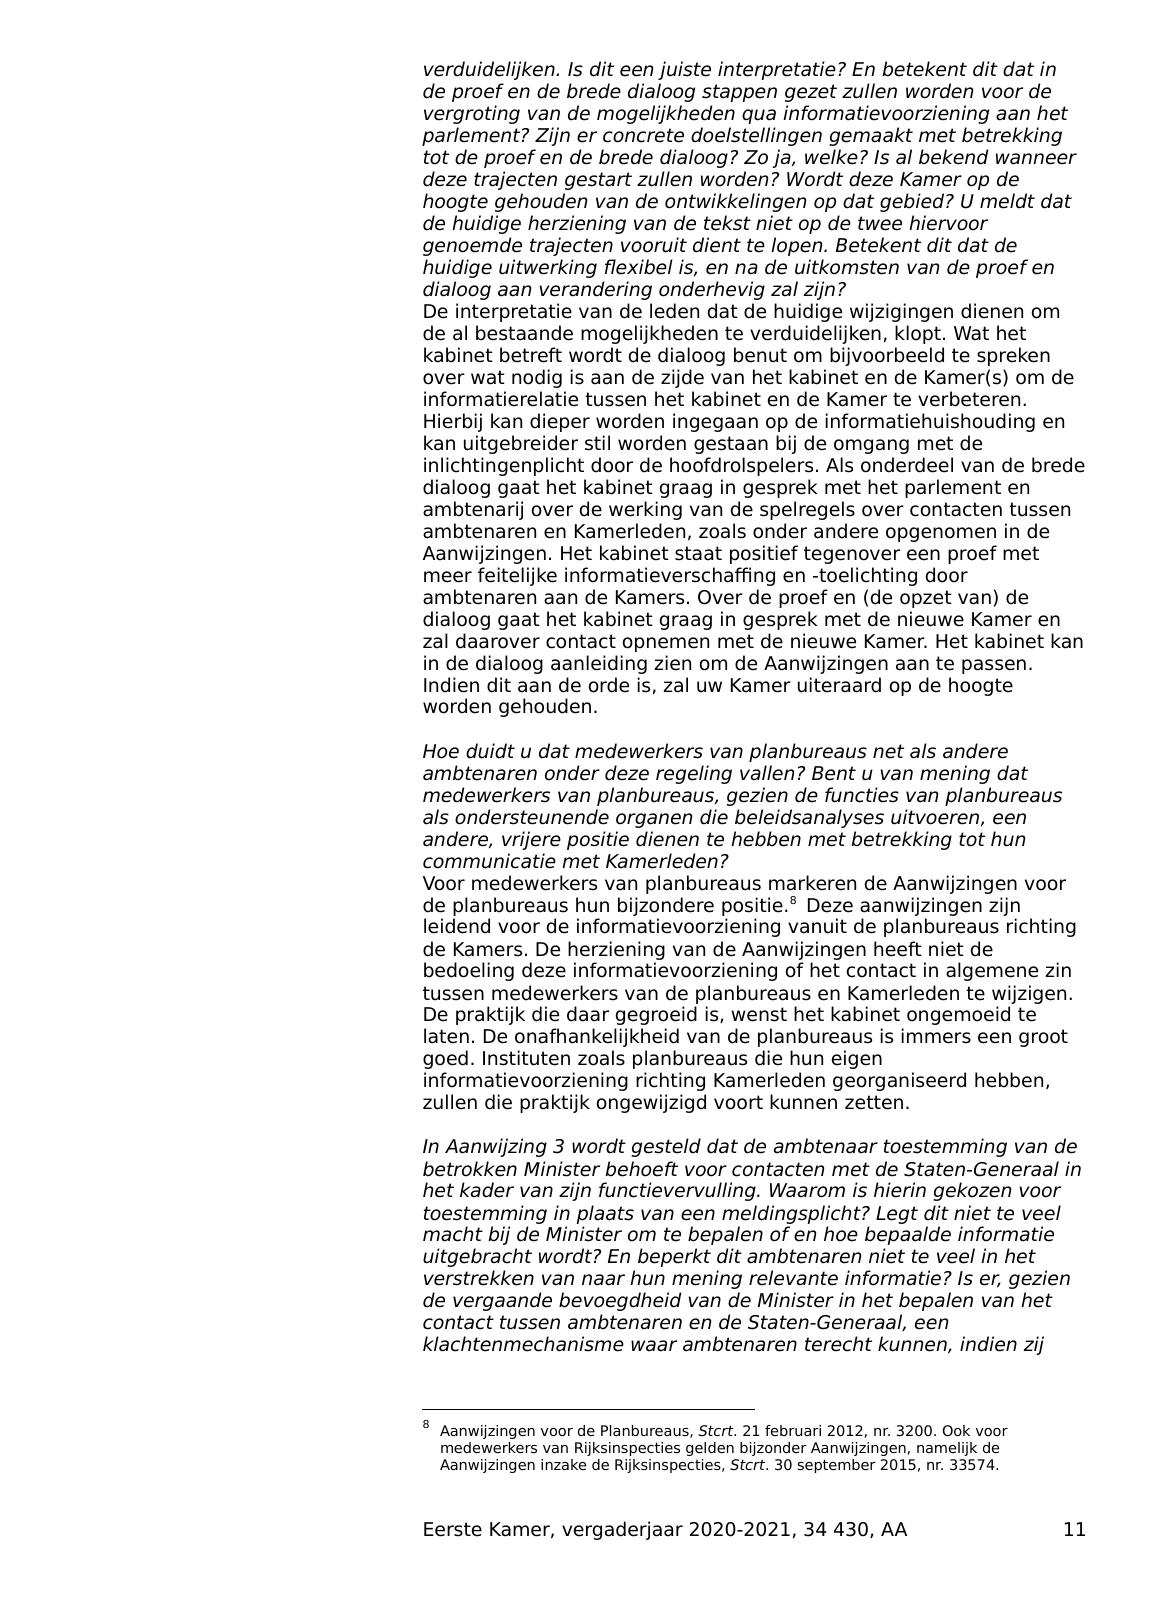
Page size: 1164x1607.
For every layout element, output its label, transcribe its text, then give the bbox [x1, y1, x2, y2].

text De interpretatie van de leden dat de huidige wijzigingen dienen om de al bestaande mogelijkheden te verduidelijken, klopt. Wat het kabinet betreft wordt de dialoog benut om bijvoorbeeld te spreken over wat nodig is aan de zijde van het kabinet en de Kamer(s) om de informatierelatie tussen het kabinet en de Kamer te verbeteren. Hierbij kan dieper worden ingegaan op de informatiehuishouding en kan uitgebreider stil worden gestaan bij de omgang met de inlichtingenplicht door de hoofdrolspelers. Als onderdeel van de brede dialoog gaat het kabinet graag in gesprek met het parlement en ambtenarij over de werking van de spelregels over contacten tussen ambtenaren en Kamerleden, zoals onder andere opgenomen in de Aanwijzingen. Het kabinet staat positief tegenover een proef met meer feitelijke informatieverschaffing en -toelichting door ambtenaren aan de Kamers. Over de proef en (de opzet van) de dialoog gaat het kabinet graag in gesprek met de nieuwe Kamer en zal daarover contact opnemen met de nieuwe Kamer. Het kabinet kan in de dialoog aanleiding zien om de Aanwijzingen aan te passen. Indien dit aan de orde is, zal uw Kamer uiteraard op de hoogte worden gehouden. [422, 301, 1087, 718]
text In Aanwijzing 3 wordt gesteld dat de ambtenaar toestemming van de betrokken Minister behoeft voor contacten met de Staten-Generaal in het kader van zijn functievervulling. Waarom is hierin gekozen voor toestemming in plaats van een meldingsplicht? Legt dit niet te veel macht bij de Minister om te bepalen of en hoe bepaalde informatie uitgebracht wordt? En beperkt dit ambtenaren niet te veel in het verstrekken van naar hun mening relevante informatie? Is er, gezien de vergaande bevoegdheid van de Minister in het bepalen van het contact tussen ambtenaren en de Staten-Generaal, een klachtenmechanisme waar ambtenaren terecht kunnen, indien zij [422, 1136, 1087, 1356]
text Voor medewerkers van planbureaus markeren de Aanwijzingen voor de planbureaus hun bijzondere positie. Deze aanwijzingen zijn leidend voor de informatievoorziening vanuit de planbureaus richting de Kamers. De herziening van de Aanwijzingen heeft niet de bedoeling deze informatievoorziening of het contact in algemene zin tussen medewerkers van de planbureaus en Kamerleden te wijzigen. De praktijk die daar gegroeid is, wenst het kabinet ongemoeid te laten. De onafhankelijkheid van de planbureaus is immers een groot goed. Instituten zoals planbureaus die hun eigen informatievoorziening richting Kamerleden georganiseerd hebben, zullen die praktijk ongewijzigd voort kunnen zetten. [422, 872, 1087, 1114]
text verduidelijken. Is dit een juiste interpretatie? En betekent dit dat in de proef en de brede dialoog stappen gezet zullen worden voor de vergroting van de mogelijkheden qua informatievoorziening aan het parlement? Zijn er concrete doelstellingen gemaakt met betrekking tot de proef en de brede dialoog? Zo ja, welke? Is al bekend wanneer deze trajecten gestart zullen worden? Wordt deze Kamer op de hoogte gehouden van de ontwikkelingen op dat gebied? U meldt dat de huidige herziening van de tekst niet op de twee hiervoor genoemde trajecten vooruit dient te lopen. Betekent dit dat de huidige uitwerking flexibel is, en na de uitkomsten van de proef en dialoog aan verandering onderhevig zal zijn? [422, 59, 1087, 301]
text Aanwijzingen voor de Planbureaus, Stcrt. 21 februari 2012, nr. 3200. Ook voor medewerkers van Rijksinspecties gelden bijzonder Aanwijzingen, namelijk de Aanwijzingen inzake de Rijksinspecties, Stcrt. 30 september 2015, nr. 33574. [422, 1418, 1087, 1474]
text Hoe duidt u dat medewerkers van planbureaus net als andere ambtenaren onder deze regeling vallen? Bent u van mening dat medewerkers van planbureaus, gezien de functies van planbureaus als ondersteunende organen die beleidsanalyses uitvoeren, een andere, vrijere positie dienen te hebben met betrekking tot hun communicatie met Kamerleden? [422, 741, 1087, 872]
